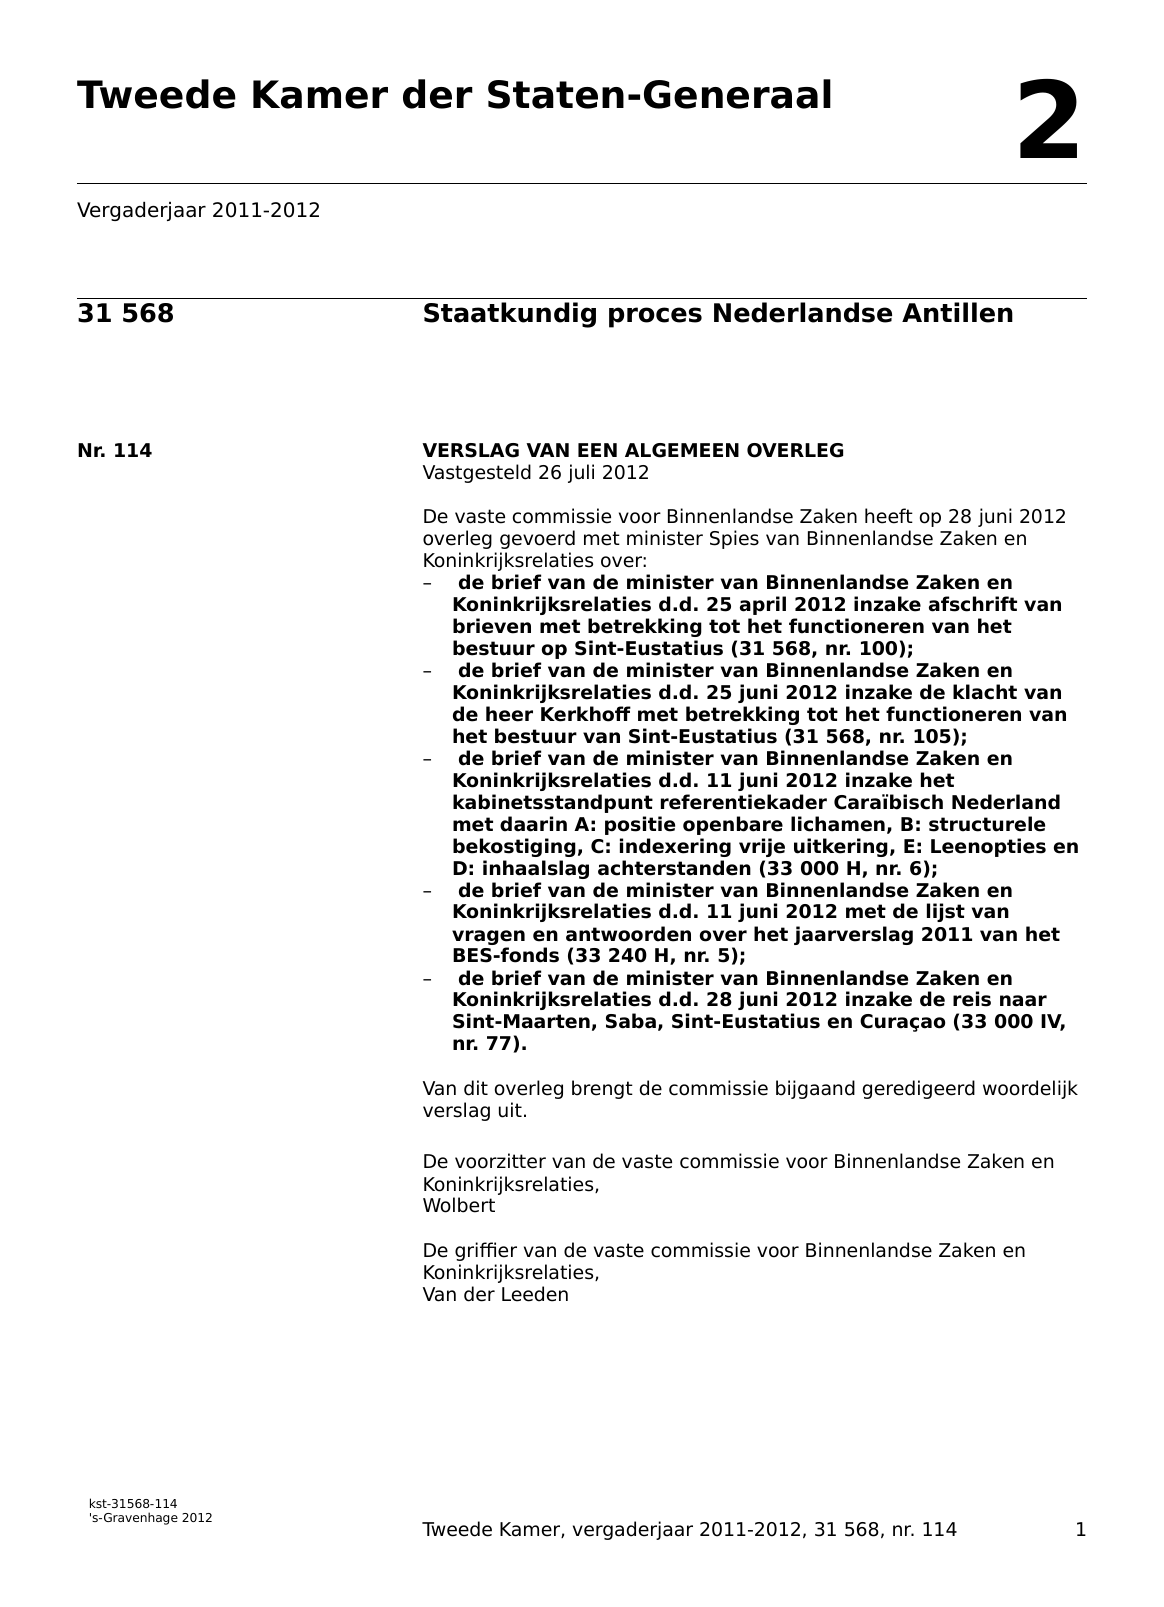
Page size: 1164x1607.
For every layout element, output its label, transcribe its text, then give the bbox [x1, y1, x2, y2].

subtitle Nr. 114 VERSLAG VAN EEN ALGEMEEN OVERLEG [77, 440, 1087, 462]
text De griffier van de vaste commissie voor Binnenlandse Zaken en Koninkrijksrelaties, Van der Leeden [422, 1239, 1087, 1306]
text kst-31568-114 [88, 1497, 323, 1511]
text Van dit overleg brengt de commissie bijgaand geredigeerd woordelijk verslag uit. [422, 1077, 1087, 1121]
text – de brief van de minister van Binnenlandse Zaken en Koninkrijksrelaties d.d. 11 juni 2012 met de lijst van vragen en antwoorden over het jaarverslag 2011 van het BES-fonds (33 240 H, nr. 5); [422, 879, 1087, 967]
text Vastgesteld 26 juli 2012 [422, 462, 1087, 484]
table_header Tweede Kamer der Staten-Generaal [77, 59, 886, 183]
text 's-Gravenhage 2012 [88, 1511, 323, 1525]
text De vaste commissie voor Binnenlandse Zaken heeft op 28 juni 2012 overleg gevoerd met minister Spies van Binnenlandse Zaken en Koninkrijksrelaties over: [422, 506, 1087, 572]
table_cell Vergaderjaar 2011-2012 [77, 184, 1087, 298]
text De voorzitter van de vaste commissie voor Binnenlandse Zaken en Koninkrijksrelaties, Wolbert [422, 1151, 1087, 1217]
text – de brief van de minister van Binnenlandse Zaken en Koninkrijksrelaties d.d. 11 juni 2012 inzake het kabinetsstandpunt referentiekader Caraïbisch Nederland met daarin A: positie openbare lichamen, B: structurele bekostiging, C: indexering vrije uitkering, E: Leenopties en D: inhaalslag achterstanden (33 000 H, nr. 6); [422, 748, 1087, 879]
text – de brief van de minister van Binnenlandse Zaken en Koninkrijksrelaties d.d. 25 april 2012 inzake afschrift van brieven met betrekking tot het functioneren van het bestuur op Sint-Eustatius (31 568, nr. 100); [422, 572, 1087, 660]
table_header 2 [886, 59, 1087, 183]
text – de brief van de minister van Binnenlandse Zaken en Koninkrijksrelaties d.d. 28 juni 2012 inzake de reis naar Sint-Maarten, Saba, Sint-Eustatius en Curaçao (33 000 IV, nr. 77). [422, 967, 1087, 1055]
text – de brief van de minister van Binnenlandse Zaken en Koninkrijksrelaties d.d. 25 juni 2012 inzake de klacht van de heer Kerkhoff met betrekking tot het functioneren van het bestuur van Sint-Eustatius (31 568, nr. 105); [422, 660, 1087, 748]
subtitle 31 568 Staatkundig proces Nederlandse Antillen [77, 299, 1087, 329]
